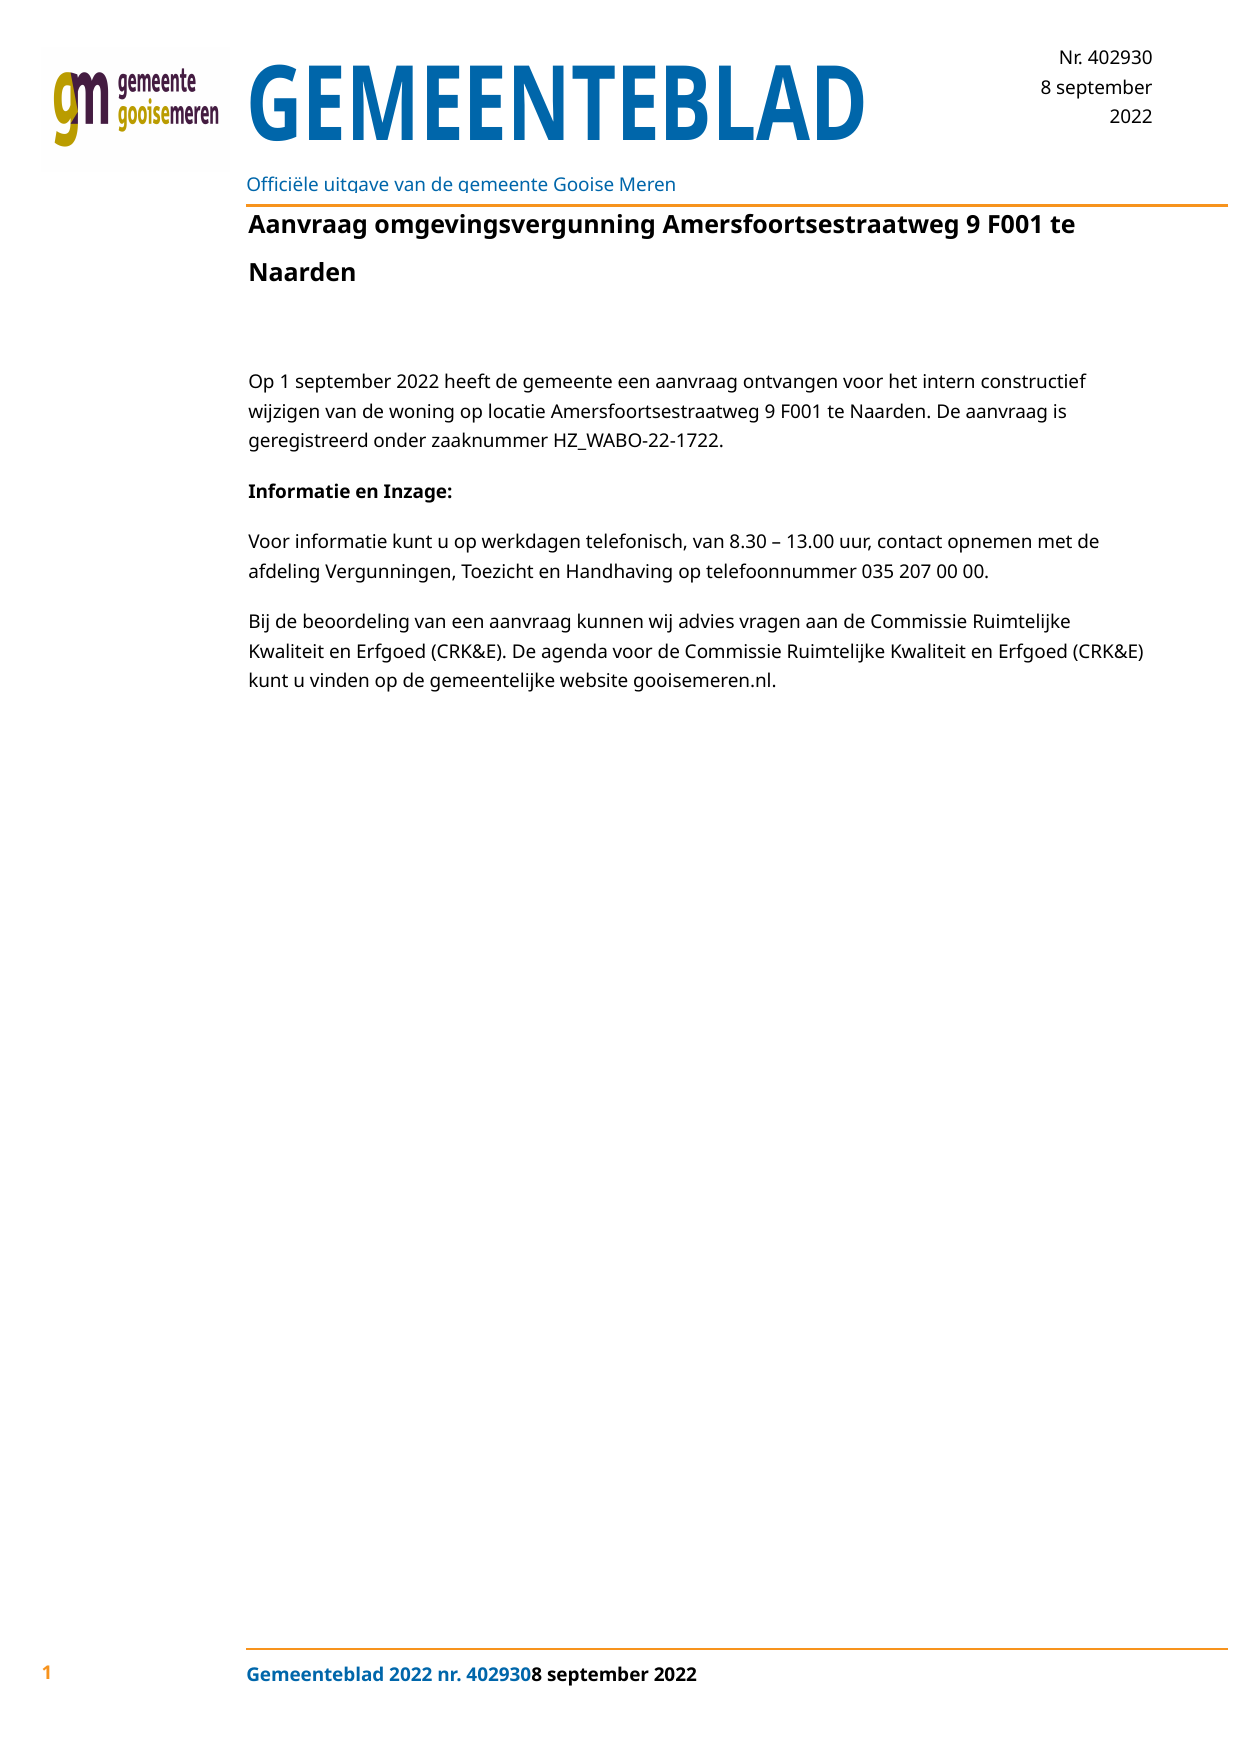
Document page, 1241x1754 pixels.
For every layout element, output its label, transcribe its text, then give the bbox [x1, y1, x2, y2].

text Bij de beoordeling van een aanvraag kunnen wij advies vragen aan de Commissie Ruimtelijke Kwaliteit en Erfgoed (CRK&E). De agenda voor de Commissie Ruimtelijke Kwaliteit en Erfgoed (CRK&E) kunt u vinden op de gemeentelijke website gooisemeren.nl. [248, 608, 1152, 693]
text Voor informatie kunt u op werkdagen telefonisch, van 8.30 – 13.00 uur, contact opnemen met de afdeling Vergunningen, Toezicht en Handhaving op telefoonnummer 035 207 00 00. [248, 528, 1152, 584]
text Informatie en Inzage: [248, 478, 1152, 504]
text Aanvraag omgevingsvergunning Amersfoortsestraatweg 9 F001 te Naarden [248, 207, 1152, 288]
picture [41, 47, 231, 172]
text Op 1 september 2022 heeft de gemeente een aanvraag ontvangen voor het intern constructief wijzigen van de woning op locatie Amersfoortsestraatweg 9 F001 te Naarden. De aanvraag is geregistreerd onder zaaknummer HZ_WABO-22-1722. [248, 368, 1152, 453]
